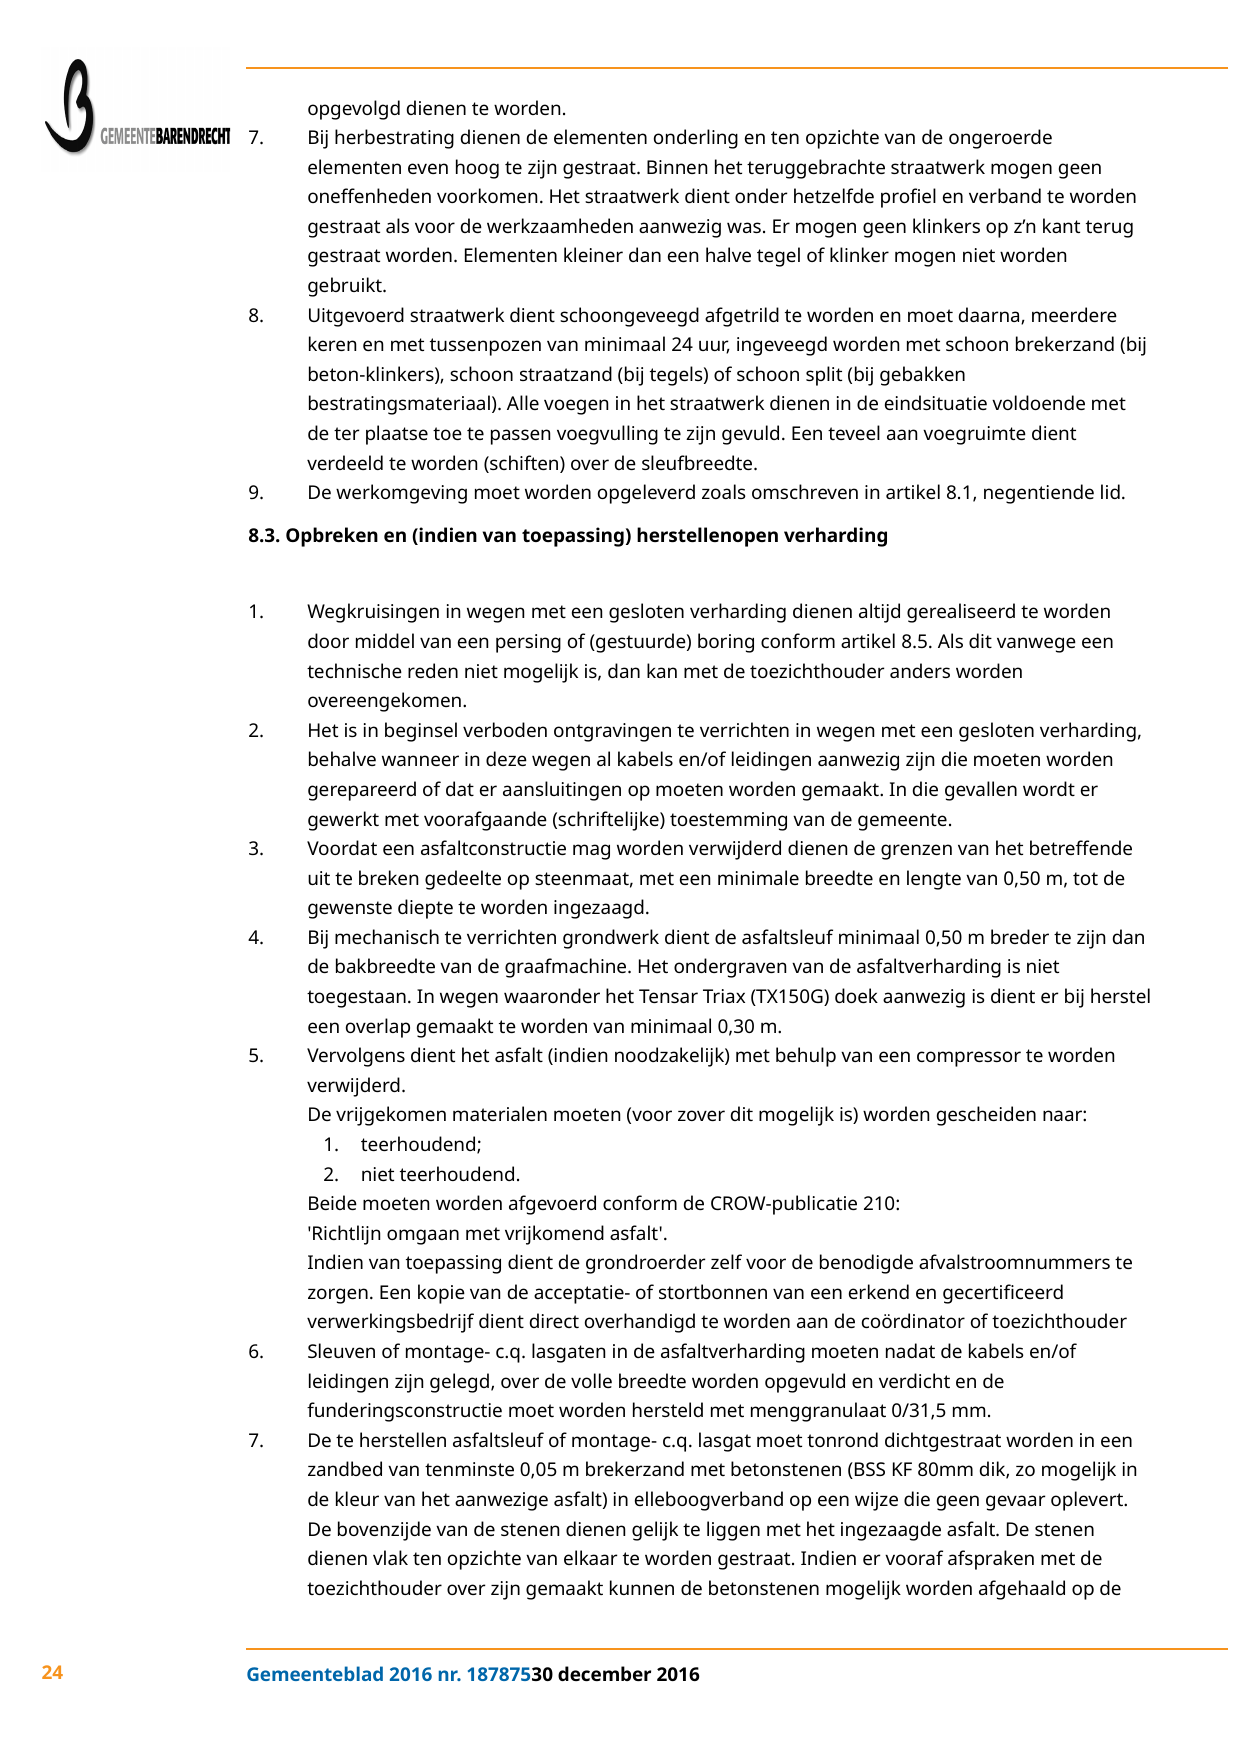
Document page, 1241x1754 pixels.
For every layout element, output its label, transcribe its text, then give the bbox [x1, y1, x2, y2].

list Wegkruisingen in wegen met een gesloten verharding dienen altijd gerealiseerd te worden door middel van een persing of (gestuurde) boring conform artikel 8.5. Als dit vanwege een technische reden niet mogelijk is, dan kan met de toezichthouder anders worden overeengekomen. [248, 599, 1152, 713]
list niet teerhoudend. [323, 1161, 1152, 1186]
list Het is in beginsel verboden ontgravingen te verrichten in wegen met een gesloten verharding, behalve wanneer in deze wegen al kabels en/of leidingen aanwezig zijn die moeten worden gerepareerd of dat er aansluitingen op moeten worden gemaakt. In die gevallen wordt er gewerkt met voorafgaande (schriftelijke) toestemming van de gemeente. [248, 717, 1152, 831]
text 8.3. Opbreken en (indien van toepassing) herstellenopen verharding [248, 522, 1152, 548]
list opgevolgd dienen te worden. [248, 95, 1152, 121]
list De te herstellen asfaltsleuf of montage- c.q. lasgat moet tonrond dichtgestraat worden in een zandbed van tenminste 0,05 m brekerzand met betonstenen (BSS KF 80mm dik, zo mogelijk in de kleur van het aanwezige asfalt) in elleboogverband op een wijze die geen gevaar oplevert. De bovenzijde van de stenen dienen gelijk te liggen met het ingezaagde asfalt. De stenen dienen vlak ten opzichte van elkaar te worden gestraat. Indien er vooraf afspraken met de toezichthouder over zijn gemaakt kunnen de betonstenen mogelijk worden afgehaald op de [248, 1427, 1152, 1601]
picture [41, 47, 231, 172]
list De werkomgeving moet worden opgeleverd zoals omschreven in artikel 8.1, negentiende lid. [248, 479, 1152, 505]
list Voordat een asfaltconstructie mag worden verwijderd dienen de grenzen van het betreffende uit te breken gedeelte op steenmaat, met een minimale breedte en lengte van 0,50 m, tot de gewenste diepte te worden ingezaagd. [248, 835, 1152, 920]
list Beide moeten worden afgevoerd conform de CROW-publicatie 210: [248, 1190, 1152, 1216]
list Sleuven of montage- c.q. lasgaten in de asfaltverharding moeten nadat de kabels en/of leidingen zijn gelegd, over de volle breedte worden opgevuld en verdicht en de funderingsconstructie moet worden hersteld met menggranulaat 0/31,5 mm. [248, 1338, 1152, 1423]
list Bij herbestrating dienen de elementen onderling en ten opzichte van de ongeroerde elementen even hoog te zijn gestraat. Binnen het teruggebrachte straatwerk mogen geen oneffenheden voorkomen. Het straatwerk dient onder hetzelfde profiel en verband te worden gestraat als voor de werkzaamheden aanwezig was. Er mogen geen klinkers op z’n kant terug gestraat worden. Elementen kleiner dan een halve tegel of klinker mogen niet worden gebruikt. [248, 124, 1152, 298]
list Uitgevoerd straatwerk dient schoongeveegd afgetrild te worden en moet daarna, meerdere keren en met tussenpozen van minimaal 24 uur, ingeveegd worden met schoon brekerzand (bij beton-klinkers), schoon straatzand (bij tegels) of schoon split (bij gebakken bestratingsmateriaal). Alle voegen in het straatwerk dienen in de eindsituatie voldoende met de ter plaatse toe te passen voegvulling te zijn gevuld. Een teveel aan voegruimte dient verdeeld te worden (schiften) over de sleufbreedte. [248, 302, 1152, 476]
list teerhoudend; [323, 1131, 1152, 1157]
list De vrijgekomen materialen moeten (voor zover dit mogelijk is) worden gescheiden naar: [248, 1102, 1152, 1127]
list Vervolgens dient het asfalt (indien noodzakelijk) met behulp van een compressor te worden verwijderd. [248, 1042, 1152, 1098]
list Bij mechanisch te verrichten grondwerk dient de asfaltsleuf minimaal 0,50 m breder te zijn dan de bakbreedte van de graafmachine. Het ondergraven van de asfaltverharding is niet toegestaan. In wegen waaronder het Tensar Triax (TX150G) doek aanwezig is dient er bij herstel een overlap gemaakt te worden van minimaal 0,30 m. [248, 924, 1152, 1038]
list 'Richtlijn omgaan met vrijkomend asfalt'. [248, 1220, 1152, 1246]
list Indien van toepassing dient de grondroerder zelf voor de benodigde afvalstroomnummers te zorgen. Een kopie van de acceptatie- of stortbonnen van een erkend en gecertificeerd verwerkingsbedrijf dient direct overhandigd te worden aan de coördinator of toezichthouder [248, 1249, 1152, 1334]
